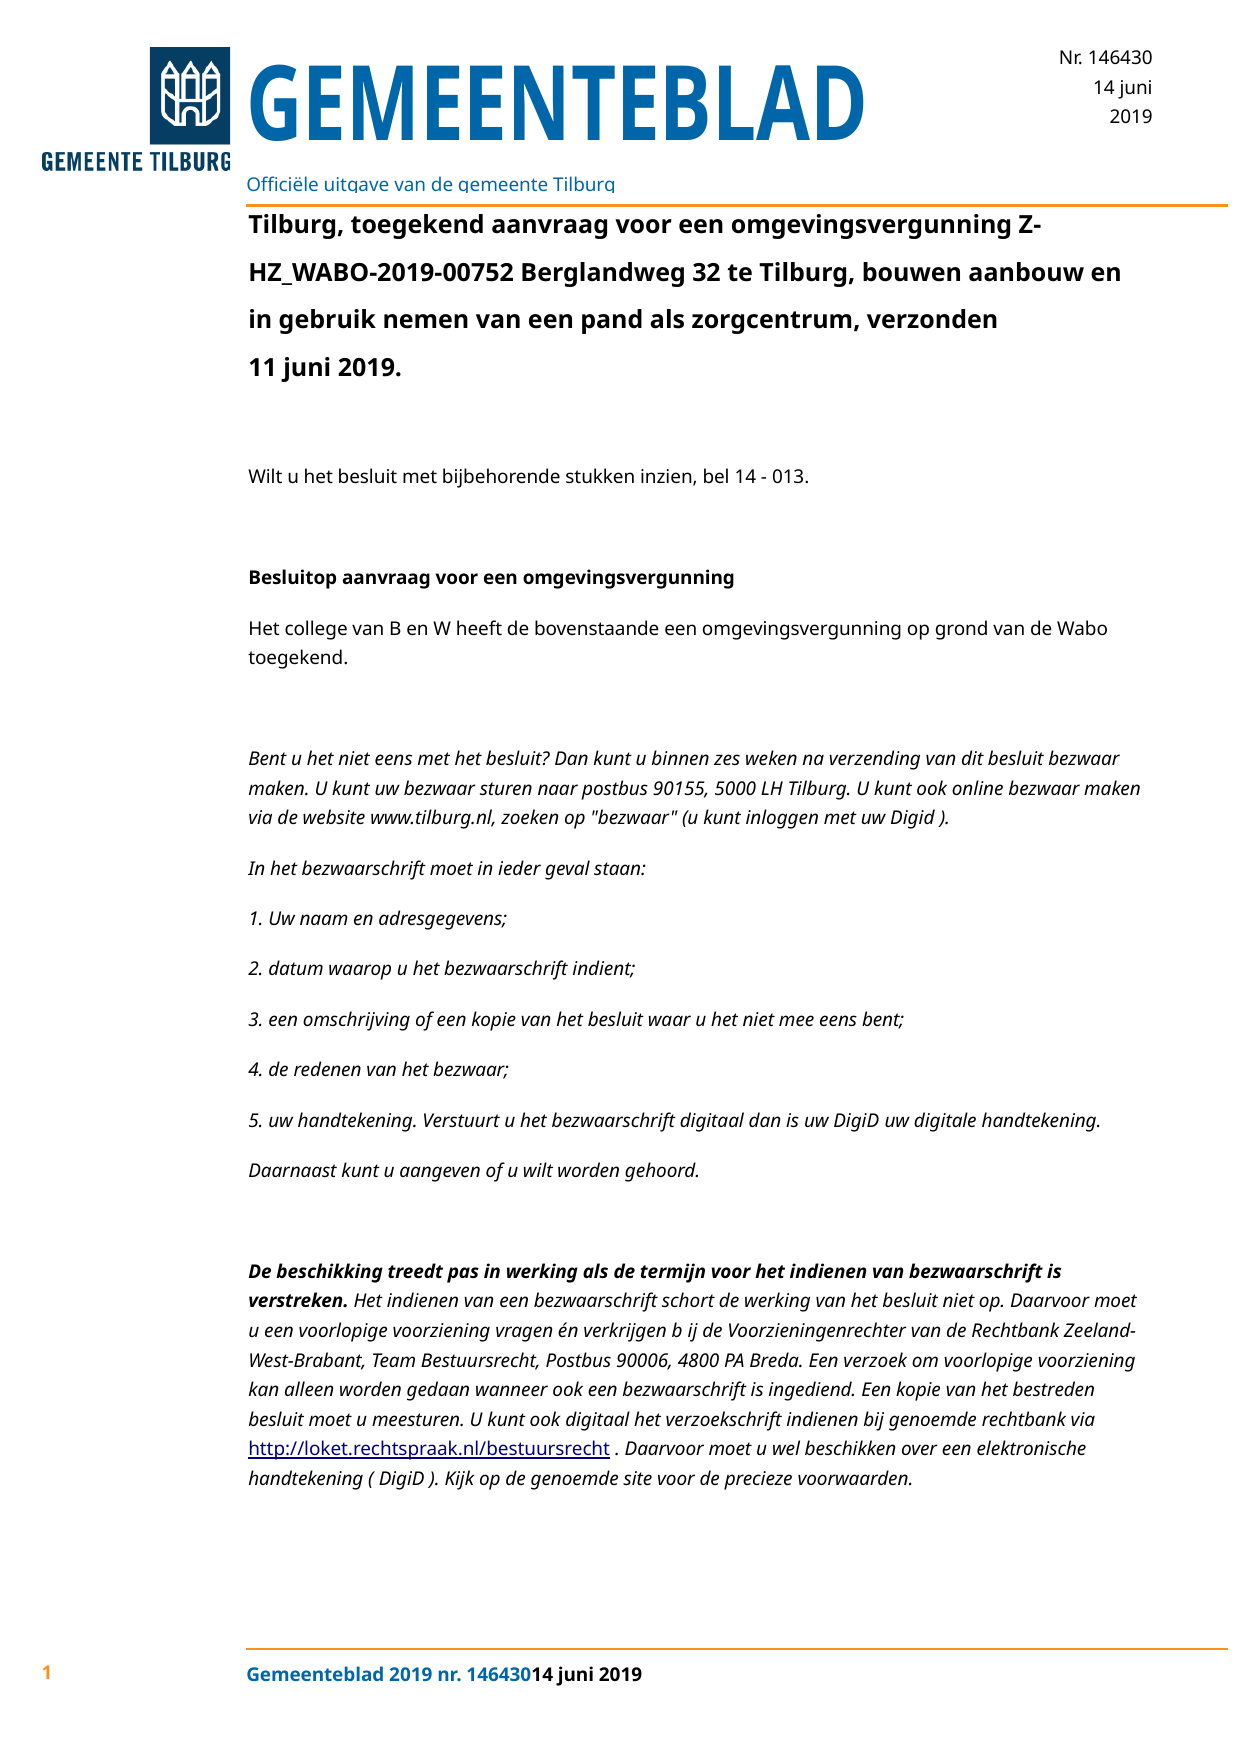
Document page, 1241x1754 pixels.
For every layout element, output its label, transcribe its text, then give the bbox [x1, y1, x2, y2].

text 1. Uw naam en adresgegevens; [248, 905, 1152, 931]
text In het bezwaarschrift moet in ieder geval staan: [248, 855, 1152, 881]
text 3. een omschrijving of een kopie van het besluit waar u het niet mee eens bent; [248, 1006, 1152, 1032]
text 5. uw handtekening. Verstuurt u het bezwaarschrift digitaal dan is uw DigiD uw digitale handtekening. [248, 1107, 1152, 1133]
text Tilburg, toegekend aanvraag voor een omgevingsvergunning Z-HZ_WABO-2019-00752 Berglandweg 32 te Tilburg, bouwen aanbouw en in gebruik nemen van een pand als zorgcentrum, verzonden 11 juni 2019. [248, 207, 1152, 384]
text Daarnaast kunt u aangeven of u wilt worden gehoord. [248, 1157, 1152, 1183]
text Het college van B en W heeft de bovenstaande een omgevingsvergunning op grond van de Wabo toegekend. [248, 615, 1152, 670]
text 4. de redenen van het bezwaar; [248, 1056, 1152, 1082]
text De beschikking treedt pas in werking als de termijn voor het indienen van bezwaarschrift is verstreken. Het indienen van een bezwaarschrift schort de werking van het besluit niet op. Daarvoor moet u een voorlopige voorziening vragen én verkrijgen b ij de Voorzieningenrechter van de Rechtbank Zeeland-West-Brabant, Team Bestuursrecht, Postbus 90006, 4800 PA Breda. Een verzoek om voorlopige voorziening kan alleen worden gedaan wanneer ook een bezwaarschrift is ingediend. Een kopie van het bestreden besluit moet u meesturen. U kunt ook digitaal het verzoekschrift indienen bij genoemde rechtbank via http://loket.rechtspraak.nl/bestuursrecht . Daarvoor moet u wel beschikken over een elektronische handtekening ( DigiD ). Kijk op de genoemde site voor de precieze voorwaarden. [248, 1258, 1152, 1491]
text 2. datum waarop u het bezwaarschrift indient; [248, 956, 1152, 981]
text Besluitop aanvraag voor een omgevingsvergunning [248, 564, 1152, 590]
text Wilt u het besluit met bijbehorende stukken inzien, bel 14 - 013. [248, 463, 1152, 489]
picture [41, 47, 231, 172]
text Bent u het niet eens met het besluit? Dan kunt u binnen zes weken na verzending van dit besluit bezwaar maken. U kunt uw bezwaar sturen naar postbus 90155, 5000 LH Tilburg. U kunt ook online bezwaar maken via de website www.tilburg.nl, zoeken op "bezwaar" (u kunt inloggen met uw Digid ). [248, 745, 1152, 830]
